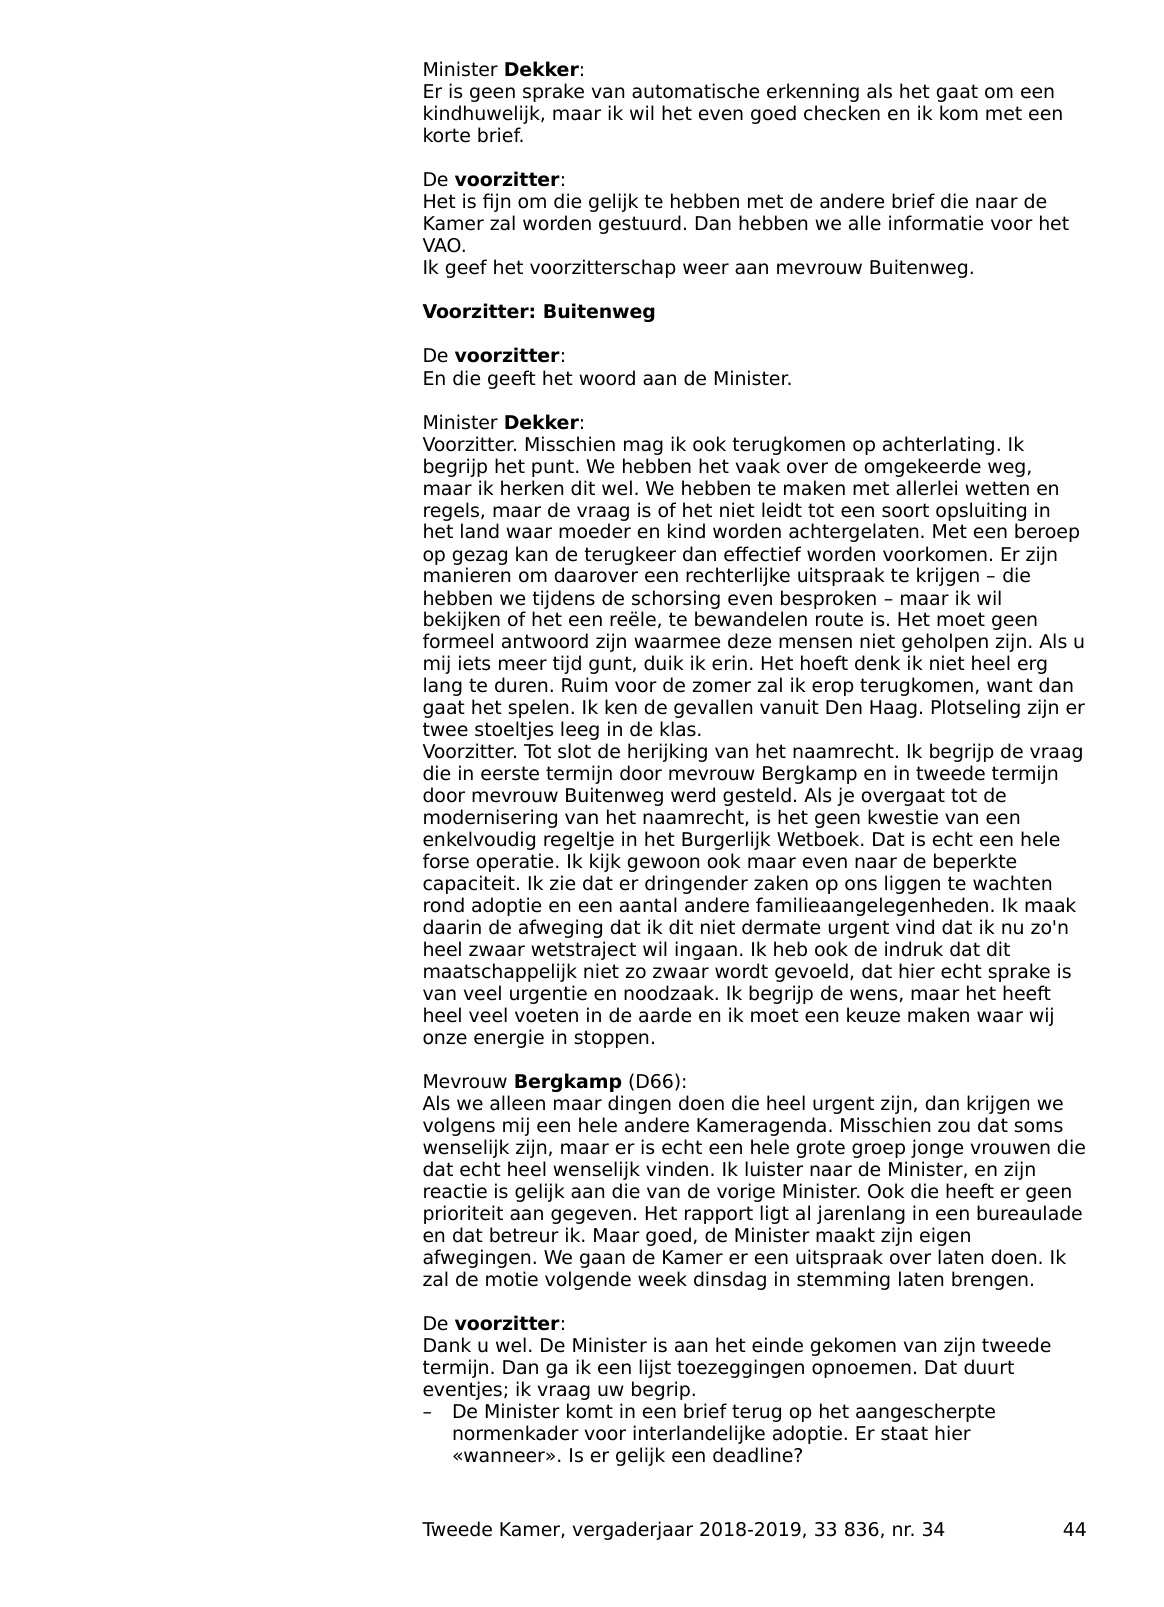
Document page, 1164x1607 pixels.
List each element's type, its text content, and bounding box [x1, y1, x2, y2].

text Ik geef het voorzitterschap weer aan mevrouw Buitenweg. [422, 257, 1087, 279]
text Mevrouw Bergkamp (D66): [422, 1071, 1087, 1093]
text Het is fijn om die gelijk te hebben met de andere brief die naar de Kamer zal worden gestuurd. Dan hebben we alle informatie voor het VAO. [422, 191, 1087, 257]
text De voorzitter: [422, 345, 1087, 367]
text Voorzitter. Tot slot de herijking van het naamrecht. Ik begrijp de vraag die in eerste termijn door mevrouw Bergkamp en in tweede termijn door mevrouw Buitenweg werd gesteld. Als je overgaat tot de modernisering van het naamrecht, is het geen kwestie van een enkelvoudig regeltje in het Burgerlijk Wetboek. Dat is echt een hele forse operatie. Ik kijk gewoon ook maar even naar de beperkte capaciteit. Ik zie dat er dringender zaken op ons liggen te wachten rond adoptie en een aantal andere familieaangelegenheden. Ik maak daarin de afweging dat ik dit niet dermate urgent vind dat ik nu zo'n heel zwaar wetstraject wil ingaan. Ik heb ook de indruk dat dit maatschappelijk niet zo zwaar wordt gevoeld, dat hier echt sprake is van veel urgentie en noodzaak. Ik begrijp de wens, maar het heeft heel veel voeten in de aarde en ik moet een keuze maken waar wij onze energie in stoppen. [422, 741, 1087, 1049]
text – De Minister komt in een brief terug op het aangescherpte normenkader voor interlandelijke adoptie. Er staat hier «wanneer». Is er gelijk een deadline? [422, 1401, 1087, 1467]
text De voorzitter: [422, 169, 1087, 191]
text Minister Dekker: [422, 59, 1087, 81]
text Voorzitter. Misschien mag ik ook terugkomen op achterlating. Ik begrijp het punt. We hebben het vaak over de omgekeerde weg, maar ik herken dit wel. We hebben te maken met allerlei wetten en regels, maar de vraag is of het niet leidt tot een soort opsluiting in het land waar moeder en kind worden achtergelaten. Met een beroep op gezag kan de terugkeer dan effectief worden voorkomen. Er zijn manieren om daarover een rechterlijke uitspraak te krijgen – die hebben we tijdens de schorsing even besproken – maar ik wil bekijken of het een reële, te bewandelen route is. Het moet geen formeel antwoord zijn waarmee deze mensen niet geholpen zijn. Als u mij iets meer tijd gunt, duik ik erin. Het hoeft denk ik niet heel erg lang te duren. Ruim voor de zomer zal ik erop terugkomen, want dan gaat het spelen. Ik ken de gevallen vanuit Den Haag. Plotseling zijn er twee stoeltjes leeg in de klas. [422, 433, 1087, 741]
text De voorzitter: [422, 1313, 1087, 1335]
text Dank u wel. De Minister is aan het einde gekomen van zijn tweede termijn. Dan ga ik een lijst toezeggingen opnoemen. Dat duurt eventjes; ik vraag uw begrip. [422, 1335, 1087, 1401]
text En die geeft het woord aan de Minister. [422, 367, 1087, 389]
text Als we alleen maar dingen doen die heel urgent zijn, dan krijgen we volgens mij een hele andere Kameragenda. Misschien zou dat soms wenselijk zijn, maar er is echt een hele grote groep jonge vrouwen die dat echt heel wenselijk vinden. Ik luister naar de Minister, en zijn reactie is gelijk aan die van de vorige Minister. Ook die heeft er geen prioriteit aan gegeven. Het rapport ligt al jarenlang in een bureaulade en dat betreur ik. Maar goed, de Minister maakt zijn eigen afwegingen. We gaan de Kamer er een uitspraak over laten doen. Ik zal de motie volgende week dinsdag in stemming laten brengen. [422, 1093, 1087, 1291]
text Minister Dekker: [422, 412, 1087, 433]
subtitle Voorzitter: Buitenweg [422, 301, 1087, 323]
text Er is geen sprake van automatische erkenning als het gaat om een kindhuwelijk, maar ik wil het even goed checken en ik kom met een korte brief. [422, 81, 1087, 147]
